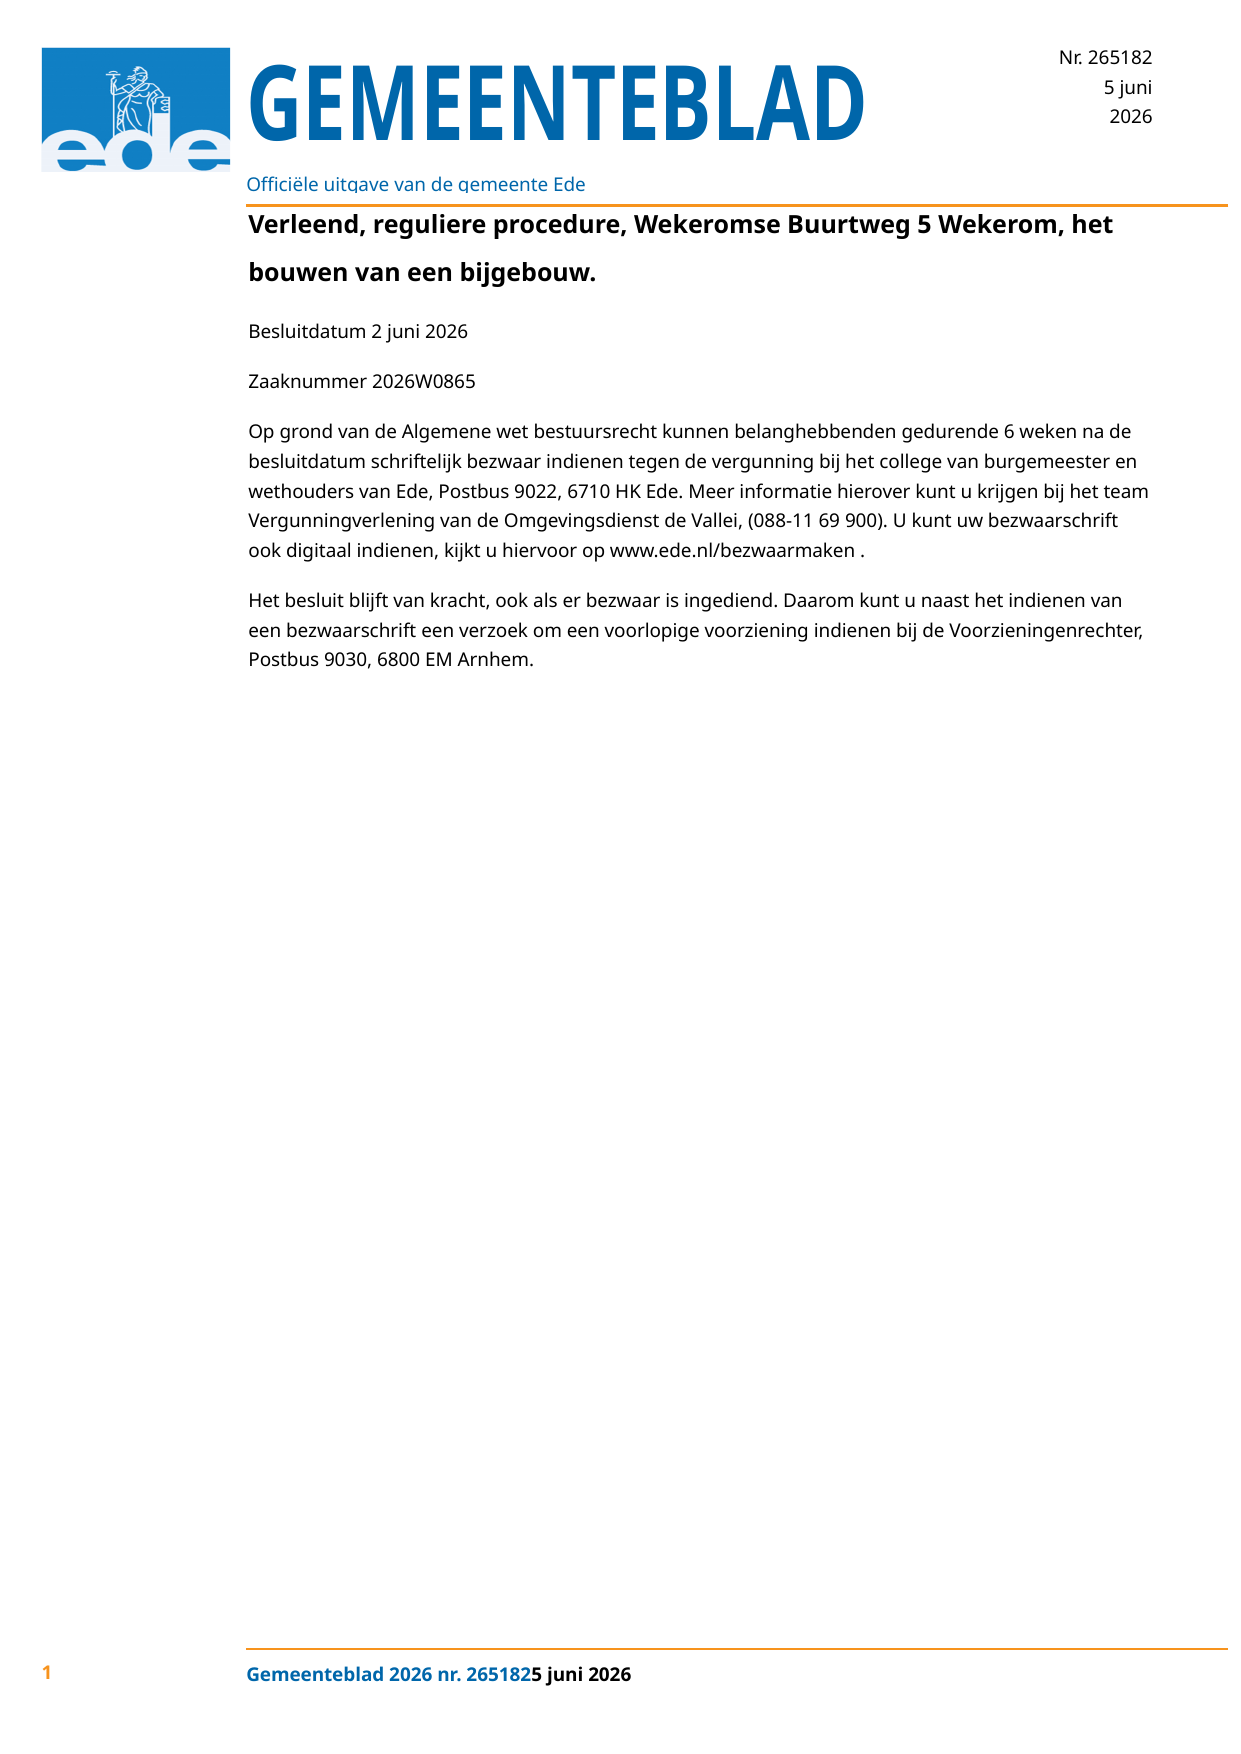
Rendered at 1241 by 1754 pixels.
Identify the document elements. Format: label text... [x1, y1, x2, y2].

text Zaaknummer 2026W0865 [248, 368, 1152, 394]
text Verleend, reguliere procedure, Wekeromse Buurtweg 5 Wekerom, het bouwen van een bijgebouw. [248, 207, 1152, 288]
text Op grond van de Algemene wet bestuursrecht kunnen belanghebbenden gedurende 6 weken na de besluitdatum schriftelijk bezwaar indienen tegen de vergunning bij het college van burgemeester en wethouders van Ede, Postbus 9022, 6710 HK Ede. Meer informatie hierover kunt u krijgen bij het team Vergunningverlening van de Omgevingsdienst de Vallei, (088-11 69 900). U kunt uw bezwaarschrift ook digitaal indienen, kijkt u hiervoor op www.ede.nl/bezwaarmaken . [248, 419, 1152, 563]
picture [41, 47, 231, 172]
text Het besluit blijft van kracht, ook als er bezwaar is ingediend. Daarom kunt u naast het indienen van een bezwaarschrift een verzoek om een voorlopige voorziening indienen bij de Voorzieningenrechter, Postbus 9030, 6800 EM Arnhem. [248, 587, 1152, 672]
text Besluitdatum 2 juni 2026 [248, 318, 1152, 344]
